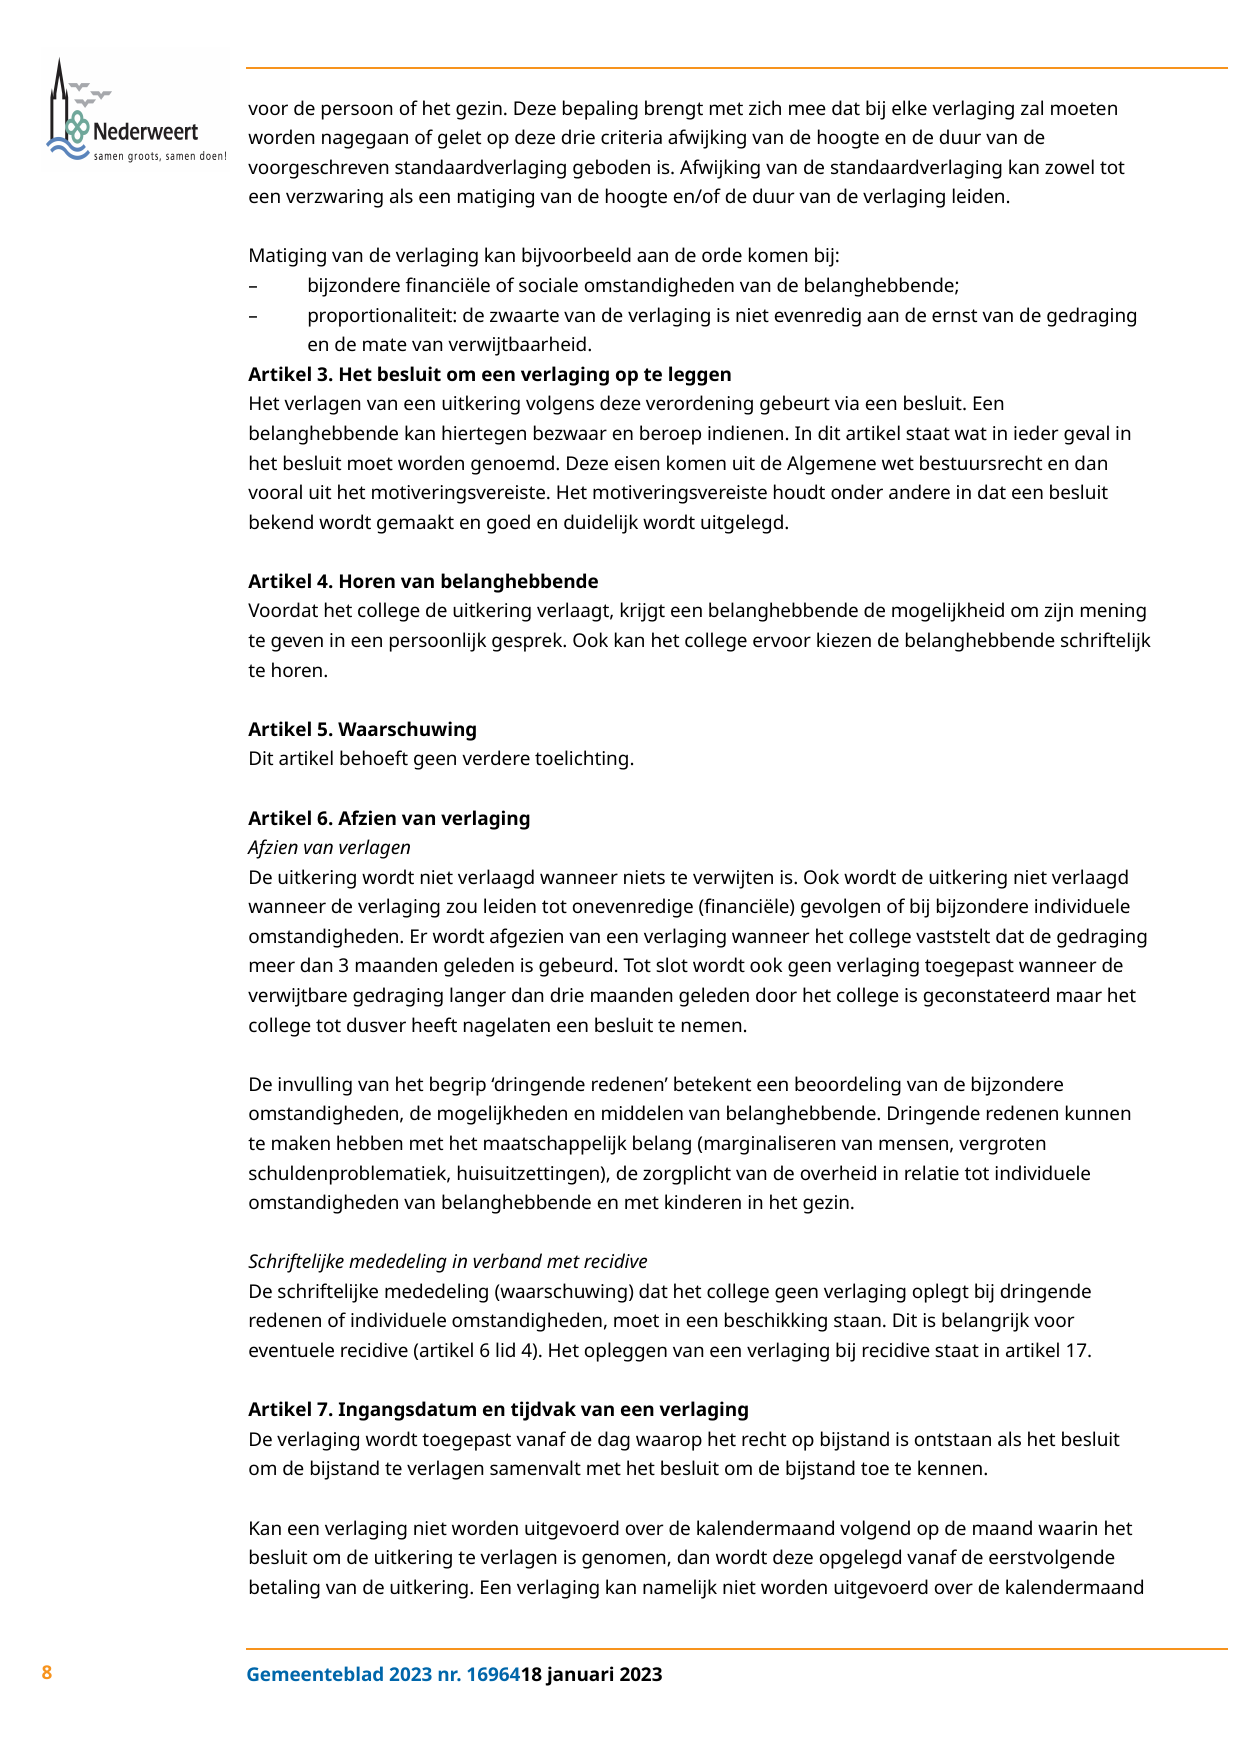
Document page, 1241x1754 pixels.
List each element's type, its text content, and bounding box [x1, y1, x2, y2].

text Matiging van de verlaging kan bijvoorbeeld aan de orde komen bij: [248, 243, 1152, 268]
picture [41, 47, 231, 172]
text Kan een verlaging niet worden uitgevoerd over de kalendermaand volgend op de maand waarin het besluit om de uitkering te verlagen is genomen, dan wordt deze opgelegd vanaf de eerstvolgende betaling van de uitkering. Een verlaging kan namelijk niet worden uitgevoerd over de kalendermaand [248, 1515, 1152, 1600]
text De uitkering wordt niet verlaagd wanneer niets te verwijten is. Ook wordt de uitkering niet verlaagd wanneer de verlaging zou leiden tot onevenredige (financiële) gevolgen of bij bijzondere individuele omstandigheden. Er wordt afgezien van een verlaging wanneer het college vaststelt dat de gedraging meer dan 3 maanden geleden is gebeurd. Tot slot wordt ook geen verlaging toegepast wanneer de verwijtbare gedraging langer dan drie maanden geleden door het college is geconstateerd maar het college tot dusver heeft nagelaten een besluit te nemen. [248, 864, 1152, 1038]
text Dit artikel behoeft geen verdere toelichting. [248, 746, 1152, 771]
text Voordat het college de uitkering verlaagt, krijgt een belanghebbende de mogelijkheid om zijn mening te geven in een persoonlijk gesprek. Ook kan het college ervoor kiezen de belanghebbende schriftelijk te horen. [248, 598, 1152, 683]
text Artikel 3. Het besluit om een verlaging op te leggen [248, 361, 1152, 387]
list proportionaliteit: de zwaarte van de verlaging is niet evenredig aan de ernst van de gedraging en de mate van verwijtbaarheid. [248, 302, 1152, 357]
text Artikel 5. Waarschuwing [248, 716, 1152, 742]
text Het verlagen van een uitkering volgens deze verordening gebeurt via een besluit. Een belanghebbende kan hiertegen bezwaar en beroep indienen. In dit artikel staat wat in ieder geval in het besluit moet worden genoemd. Deze eisen komen uit de Algemene wet bestuursrecht en dan vooral uit het motiveringsvereiste. Het motiveringsvereiste houdt onder andere in dat een besluit bekend wordt gemaakt en goed en duidelijk wordt uitgelegd. [248, 391, 1152, 535]
text Artikel 7. Ingangsdatum en tijdvak van een verlaging [248, 1396, 1152, 1422]
text Artikel 6. Afzien van verlaging [248, 805, 1152, 831]
list bijzondere financiële of sociale omstandigheden van de belanghebbende; [248, 272, 1152, 298]
text Artikel 4. Horen van belanghebbende [248, 568, 1152, 594]
text voor de persoon of het gezin. Deze bepaling brengt met zich mee dat bij elke verlaging zal moeten worden nagegaan of gelet op deze drie criteria afwijking van de hoogte en de duur van de voorgeschreven standaardverlaging geboden is. Afwijking van de standaardverlaging kan zowel tot een verzwaring als een matiging van de hoogte en/of de duur van de verlaging leiden. [248, 95, 1152, 209]
text Schriftelijke mededeling in verband met recidive [248, 1248, 1152, 1274]
text De verlaging wordt toegepast vanaf de dag waarop het recht op bijstand is ontstaan als het besluit om de bijstand te verlagen samenvalt met het besluit om de bijstand toe te kennen. [248, 1426, 1152, 1481]
text Afzien van verlagen [248, 834, 1152, 860]
text De schriftelijke mededeling (waarschuwing) dat het college geen verlaging oplegt bij dringende redenen of individuele omstandigheden, moet in een beschikking staan. Dit is belangrijk voor eventuele recidive (artikel 6 lid 4). Het opleggen van een verlaging bij recidive staat in artikel 17. [248, 1278, 1152, 1363]
text De invulling van het begrip ‘dringende redenen’ betekent een beoordeling van de bijzondere omstandigheden, de mogelijkheden en middelen van belanghebbende. Dringende redenen kunnen te maken hebben met het maatschappelijk belang (marginaliseren van mensen, vergroten schuldenproblematiek, huisuitzettingen), de zorgplicht van de overheid in relatie tot individuele omstandigheden van belanghebbende en met kinderen in het gezin. [248, 1071, 1152, 1215]
